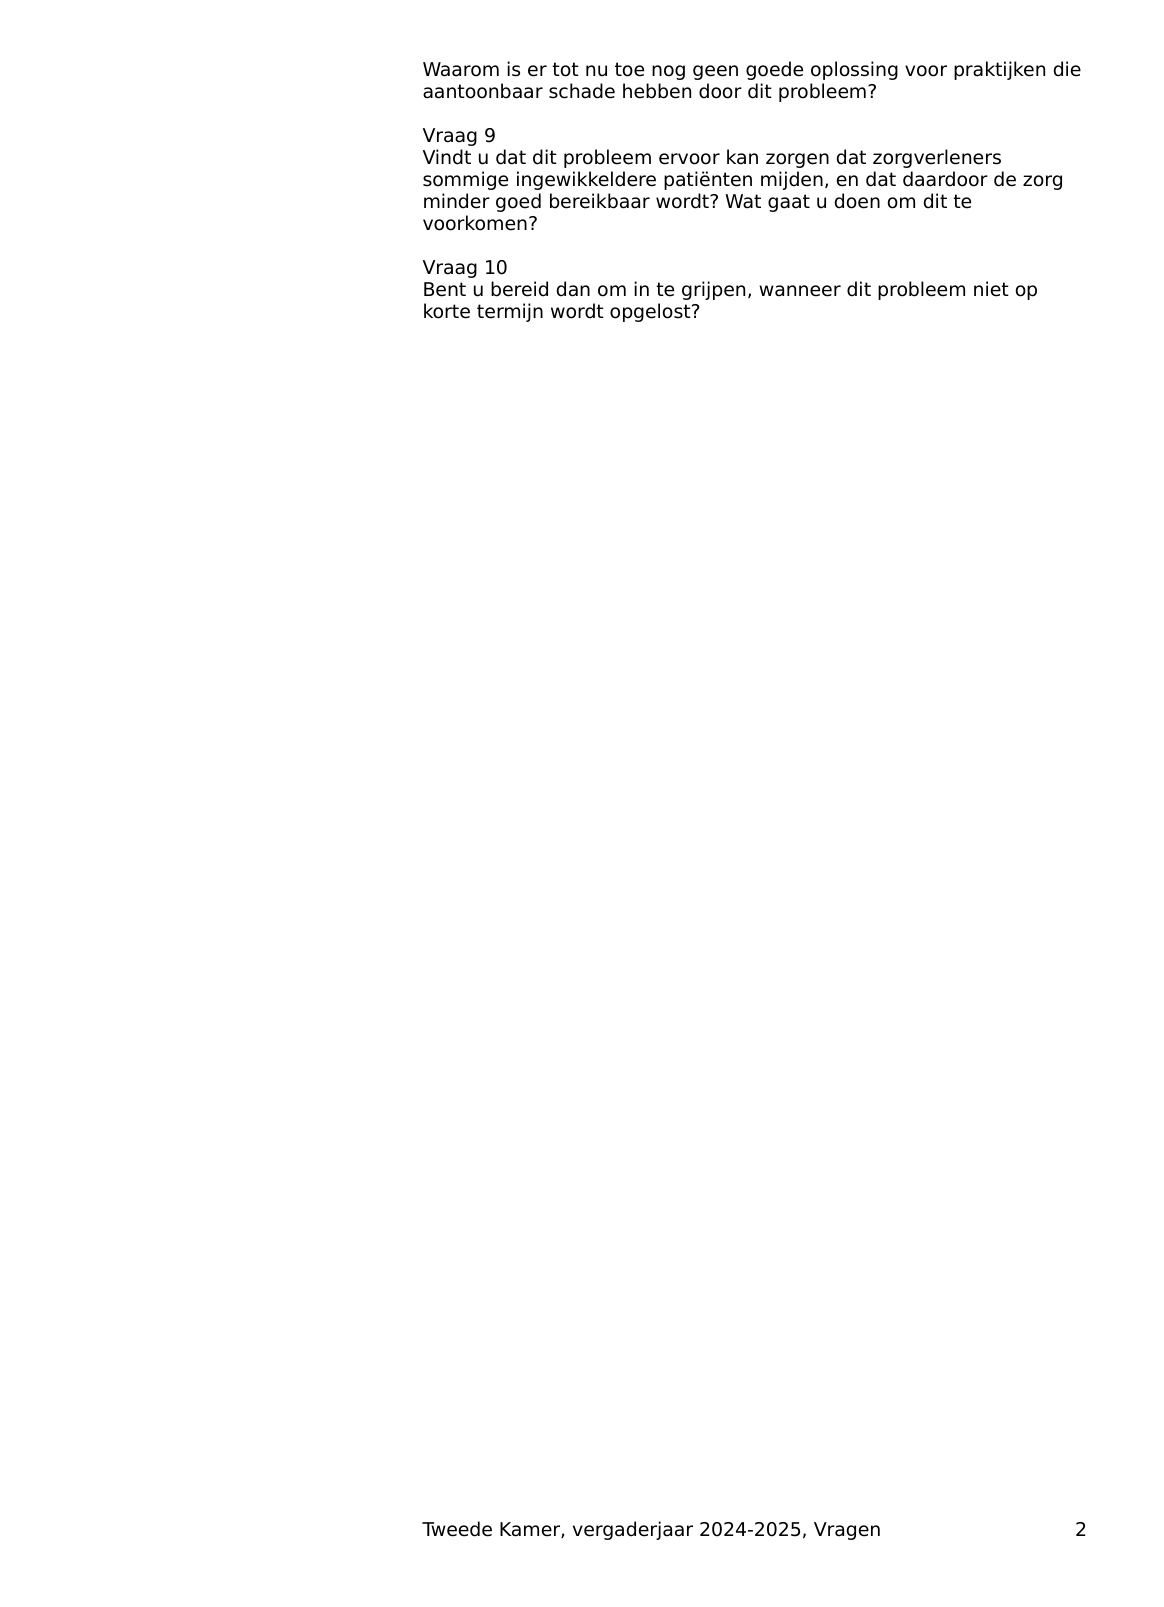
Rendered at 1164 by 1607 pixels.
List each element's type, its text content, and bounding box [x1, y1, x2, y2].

text Bent u bereid dan om in te grijpen, wanneer dit probleem niet op korte termijn wordt opgelost? [422, 279, 1087, 323]
text Waarom is er tot nu toe nog geen goede oplossing voor praktijken die aantoonbaar schade hebben door dit probleem? [422, 59, 1087, 103]
text Vraag 9 [422, 125, 1087, 147]
text Vindt u dat dit probleem ervoor kan zorgen dat zorgverleners sommige ingewikkeldere patiënten mijden, en dat daardoor de zorg minder goed bereikbaar wordt? Wat gaat u doen om dit te voorkomen? [422, 147, 1087, 235]
text Vraag 10 [422, 257, 1087, 279]
